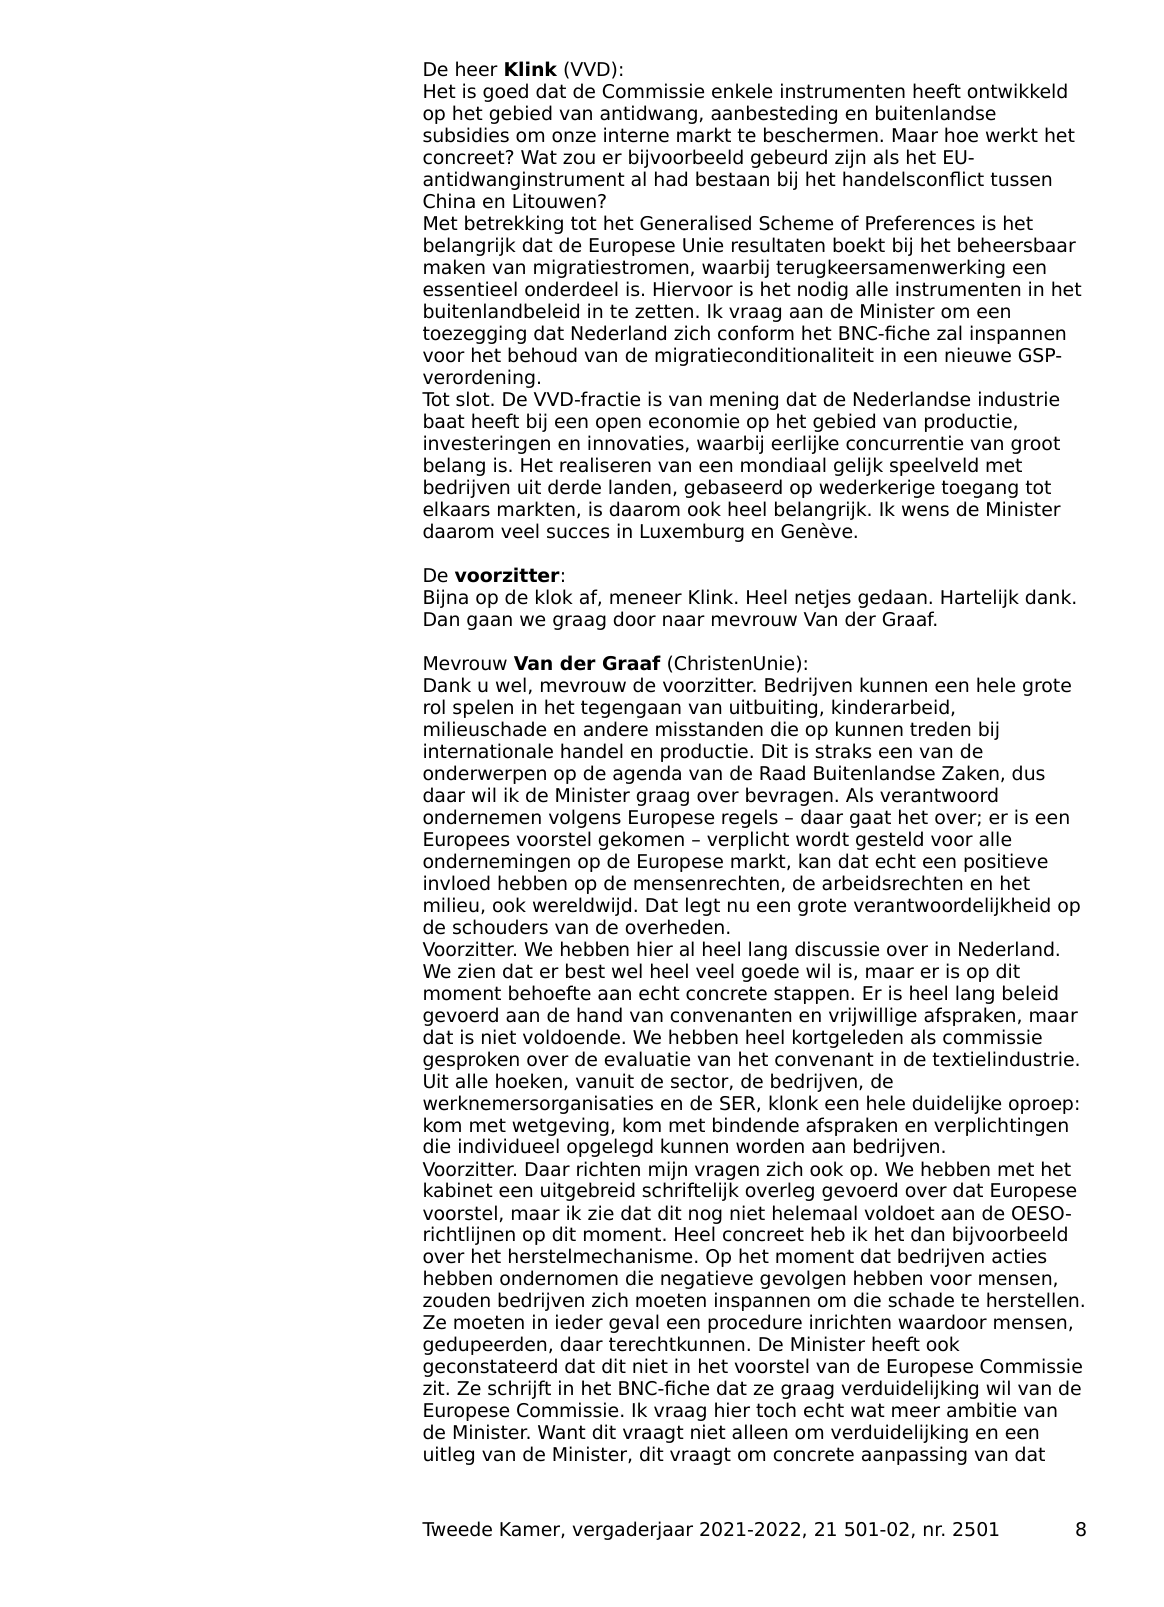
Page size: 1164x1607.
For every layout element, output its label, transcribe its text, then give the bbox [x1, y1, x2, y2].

text Mevrouw Van der Graaf (ChristenUnie): [422, 653, 1087, 675]
text Bijna op de klok af, meneer Klink. Heel netjes gedaan. Hartelijk dank. Dan gaan we graag door naar mevrouw Van der Graaf. [422, 587, 1087, 631]
text Tot slot. De VVD-fractie is van mening dat de Nederlandse industrie baat heeft bij een open economie op het gebied van productie, investeringen en innovaties, waarbij eerlijke concurrentie van groot belang is. Het realiseren van een mondiaal gelijk speelveld met bedrijven uit derde landen, gebaseerd op wederkerige toegang tot elkaars markten, is daarom ook heel belangrijk. Ik wens de Minister daarom veel succes in Luxemburg en Genève. [422, 389, 1087, 543]
text Voorzitter. We hebben hier al heel lang discussie over in Nederland. We zien dat er best wel heel veel goede wil is, maar er is op dit moment behoefte aan echt concrete stappen. Er is heel lang beleid gevoerd aan de hand van convenanten en vrijwillige afspraken, maar dat is niet voldoende. We hebben heel kortgeleden als commissie gesproken over de evaluatie van het convenant in de textielindustrie. Uit alle hoeken, vanuit de sector, de bedrijven, de werknemersorganisaties en de SER, klonk een hele duidelijke oproep: kom met wetgeving, kom met bindende afspraken en verplichtingen die individueel opgelegd kunnen worden aan bedrijven. [422, 939, 1087, 1158]
text Met betrekking tot het Generalised Scheme of Preferences is het belangrijk dat de Europese Unie resultaten boekt bij het beheersbaar maken van migratiestromen, waarbij terugkeersamenwerking een essentieel onderdeel is. Hiervoor is het nodig alle instrumenten in het buitenlandbeleid in te zetten. Ik vraag aan de Minister om een toezegging dat Nederland zich conform het BNC-fiche zal inspannen voor het behoud van de migratieconditionaliteit in een nieuwe GSP-verordening. [422, 213, 1087, 389]
text Voorzitter. Daar richten mijn vragen zich ook op. We hebben met het kabinet een uitgebreid schriftelijk overleg gevoerd over dat Europese voorstel, maar ik zie dat dit nog niet helemaal voldoet aan de OESO-richtlijnen op dit moment. Heel concreet heb ik het dan bijvoorbeeld over het herstelmechanisme. Op het moment dat bedrijven acties hebben ondernomen die negatieve gevolgen hebben voor mensen, zouden bedrijven zich moeten inspannen om die schade te herstellen. Ze moeten in ieder geval een procedure inrichten waardoor mensen, gedupeerden, daar terechtkunnen. De Minister heeft ook geconstateerd dat dit niet in het voorstel van de Europese Commissie zit. Ze schrijft in het BNC-fiche dat ze graag verduidelijking wil van de Europese Commissie. Ik vraag hier toch echt wat meer ambitie van de Minister. Want dit vraagt niet alleen om verduidelijking en een uitleg van de Minister, dit vraagt om concrete aanpassing van dat [422, 1158, 1087, 1466]
text Dank u wel, mevrouw de voorzitter. Bedrijven kunnen een hele grote rol spelen in het tegengaan van uitbuiting, kinderarbeid, milieuschade en andere misstanden die op kunnen treden bij internationale handel en productie. Dit is straks een van de onderwerpen op de agenda van de Raad Buitenlandse Zaken, dus daar wil ik de Minister graag over bevragen. Als verantwoord ondernemen volgens Europese regels – daar gaat het over; er is een Europees voorstel gekomen – verplicht wordt gesteld voor alle ondernemingen op de Europese markt, kan dat echt een positieve invloed hebben op de mensenrechten, de arbeidsrechten en het milieu, ook wereldwijd. Dat legt nu een grote verantwoordelijkheid op de schouders van de overheden. [422, 675, 1087, 939]
text De heer Klink (VVD): [422, 59, 1087, 81]
text De voorzitter: [422, 565, 1087, 587]
text Het is goed dat de Commissie enkele instrumenten heeft ontwikkeld op het gebied van antidwang, aanbesteding en buitenlandse subsidies om onze interne markt te beschermen. Maar hoe werkt het concreet? Wat zou er bijvoorbeeld gebeurd zijn als het EU-antidwanginstrument al had bestaan bij het handelsconflict tussen China en Litouwen? [422, 81, 1087, 213]
